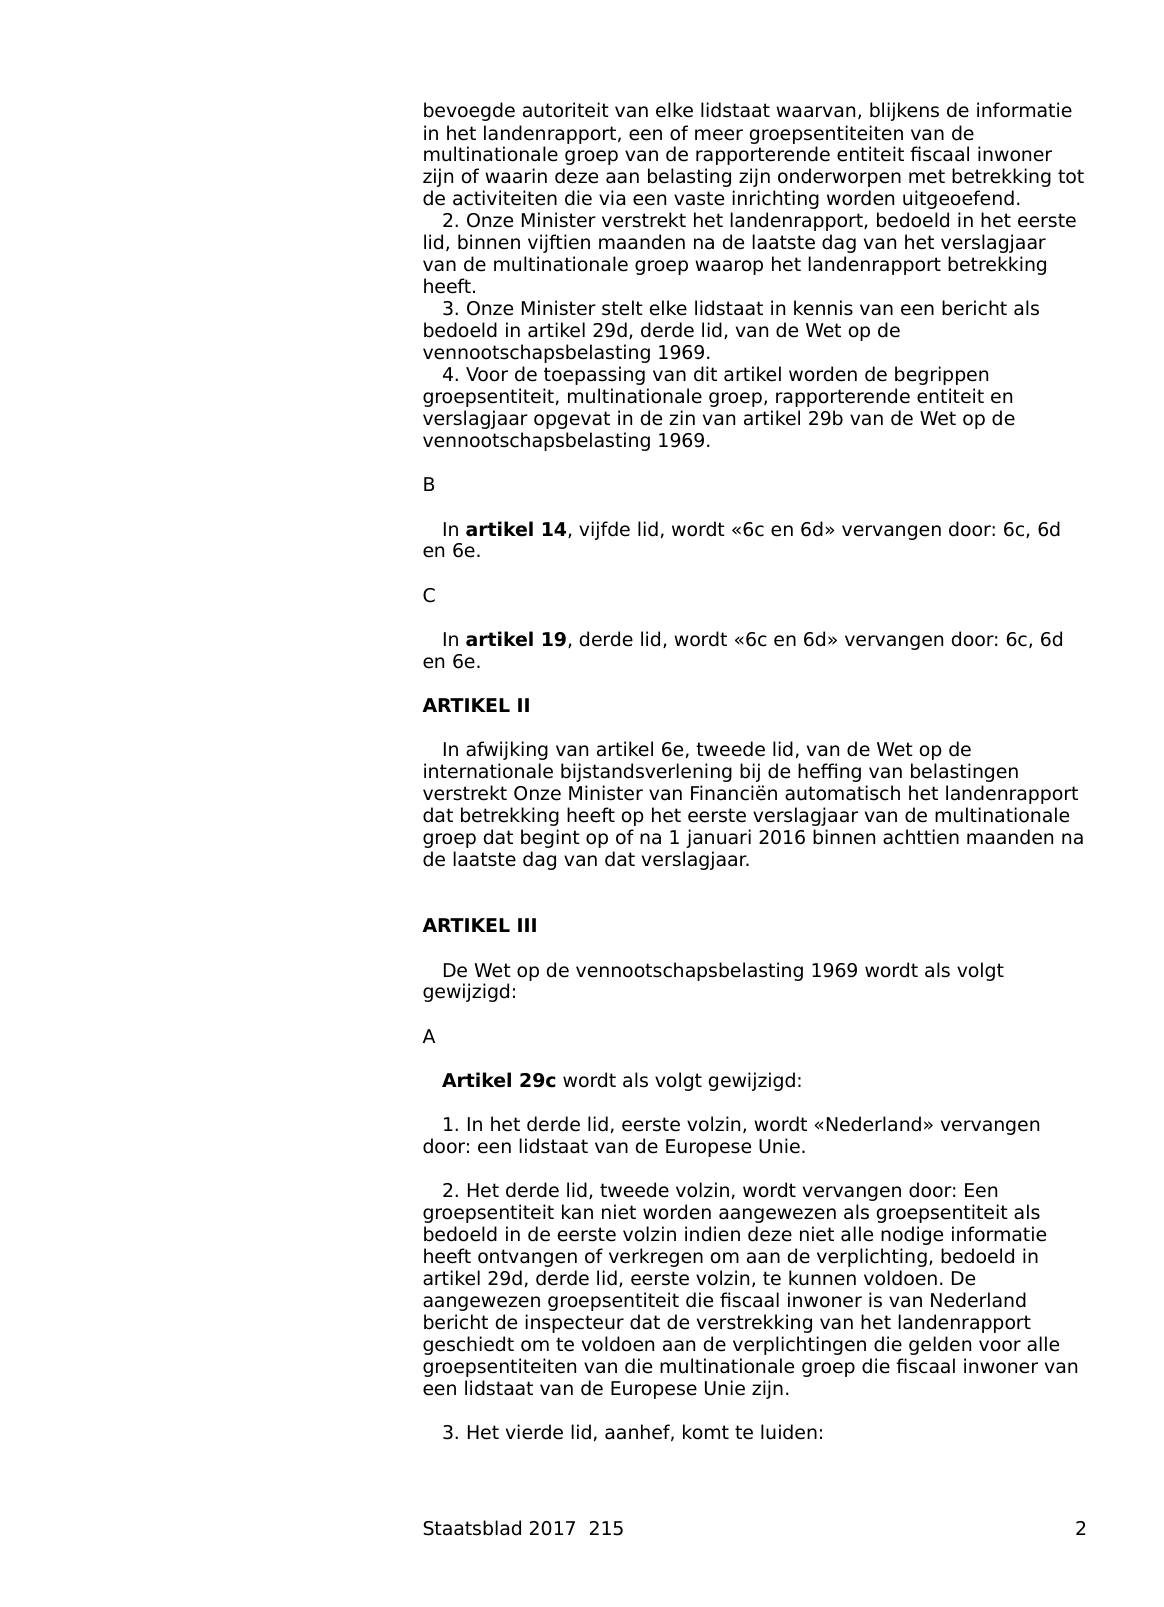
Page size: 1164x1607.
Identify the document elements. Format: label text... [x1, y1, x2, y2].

text In artikel 19, derde lid, wordt «6c en 6d» vervangen door: 6c, 6d en 6e. [422, 629, 1087, 673]
text 2. Onze Minister verstrekt het landenrapport, bedoeld in het eerste lid, binnen vijftien maanden na de laatste dag van het verslagjaar van de multinationale groep waarop het landenrapport betrekking heeft. [422, 210, 1087, 298]
subtitle ARTIKEL III [422, 915, 1087, 937]
text 4. Voor de toepassing van dit artikel worden de begrippen groepsentiteit, multinationale groep, rapporterende entiteit en verslagjaar opgevat in de zin van artikel 29b van de Wet op de vennootschapsbelasting 1969. [422, 364, 1087, 452]
text In afwijking van artikel 6e, tweede lid, van de Wet op de internationale bijstandsverlening bij de heffing van belastingen verstrekt Onze Minister van Financiën automatisch het landenrapport dat betrekking heeft op het eerste verslagjaar van de multinationale groep dat begint op of na 1 januari 2016 binnen achttien maanden na de laatste dag van dat verslagjaar. [422, 739, 1087, 871]
text C [422, 584, 1087, 607]
text bevoegde autoriteit van elke lidstaat waarvan, blijkens de informatie in het landenrapport, een of meer groepsentiteiten van de multinationale groep van de rapporterende entiteit fiscaal inwoner zijn of waarin deze aan belasting zijn onderworpen met betrekking tot de activiteiten die via een vaste inrichting worden uitgeoefend. [422, 100, 1087, 210]
subtitle ARTIKEL II [422, 695, 1087, 717]
text 3. Het vierde lid, aanhef, komt te luiden: [422, 1422, 1087, 1444]
text In artikel 14, vijfde lid, wordt «6c en 6d» vervangen door: 6c, 6d en 6e. [422, 518, 1087, 562]
text B [422, 474, 1087, 496]
text De Wet op de vennootschapsbelasting 1969 wordt als volgt gewijzigd: [422, 959, 1087, 1003]
text 2. Het derde lid, tweede volzin, wordt vervangen door: Een groepsentiteit kan niet worden aangewezen als groepsentiteit als bedoeld in de eerste volzin indien deze niet alle nodige informatie heeft ontvangen of verkregen om aan de verplichting, bedoeld in artikel 29d, derde lid, eerste volzin, te kunnen voldoen. De aangewezen groepsentiteit die fiscaal inwoner is van Nederland bericht de inspecteur dat de verstrekking van het landenrapport geschiedt om te voldoen aan de verplichtingen die gelden voor alle groepsentiteiten van die multinationale groep die fiscaal inwoner van een lidstaat van de Europese Unie zijn. [422, 1180, 1087, 1400]
text 3. Onze Minister stelt elke lidstaat in kennis van een bericht als bedoeld in artikel 29d, derde lid, van de Wet op de vennootschapsbelasting 1969. [422, 298, 1087, 364]
text A [422, 1026, 1087, 1048]
text 1. In het derde lid, eerste volzin, wordt «Nederland» vervangen door: een lidstaat van de Europese Unie. [422, 1114, 1087, 1158]
text Artikel 29c wordt als volgt gewijzigd: [422, 1070, 1087, 1092]
